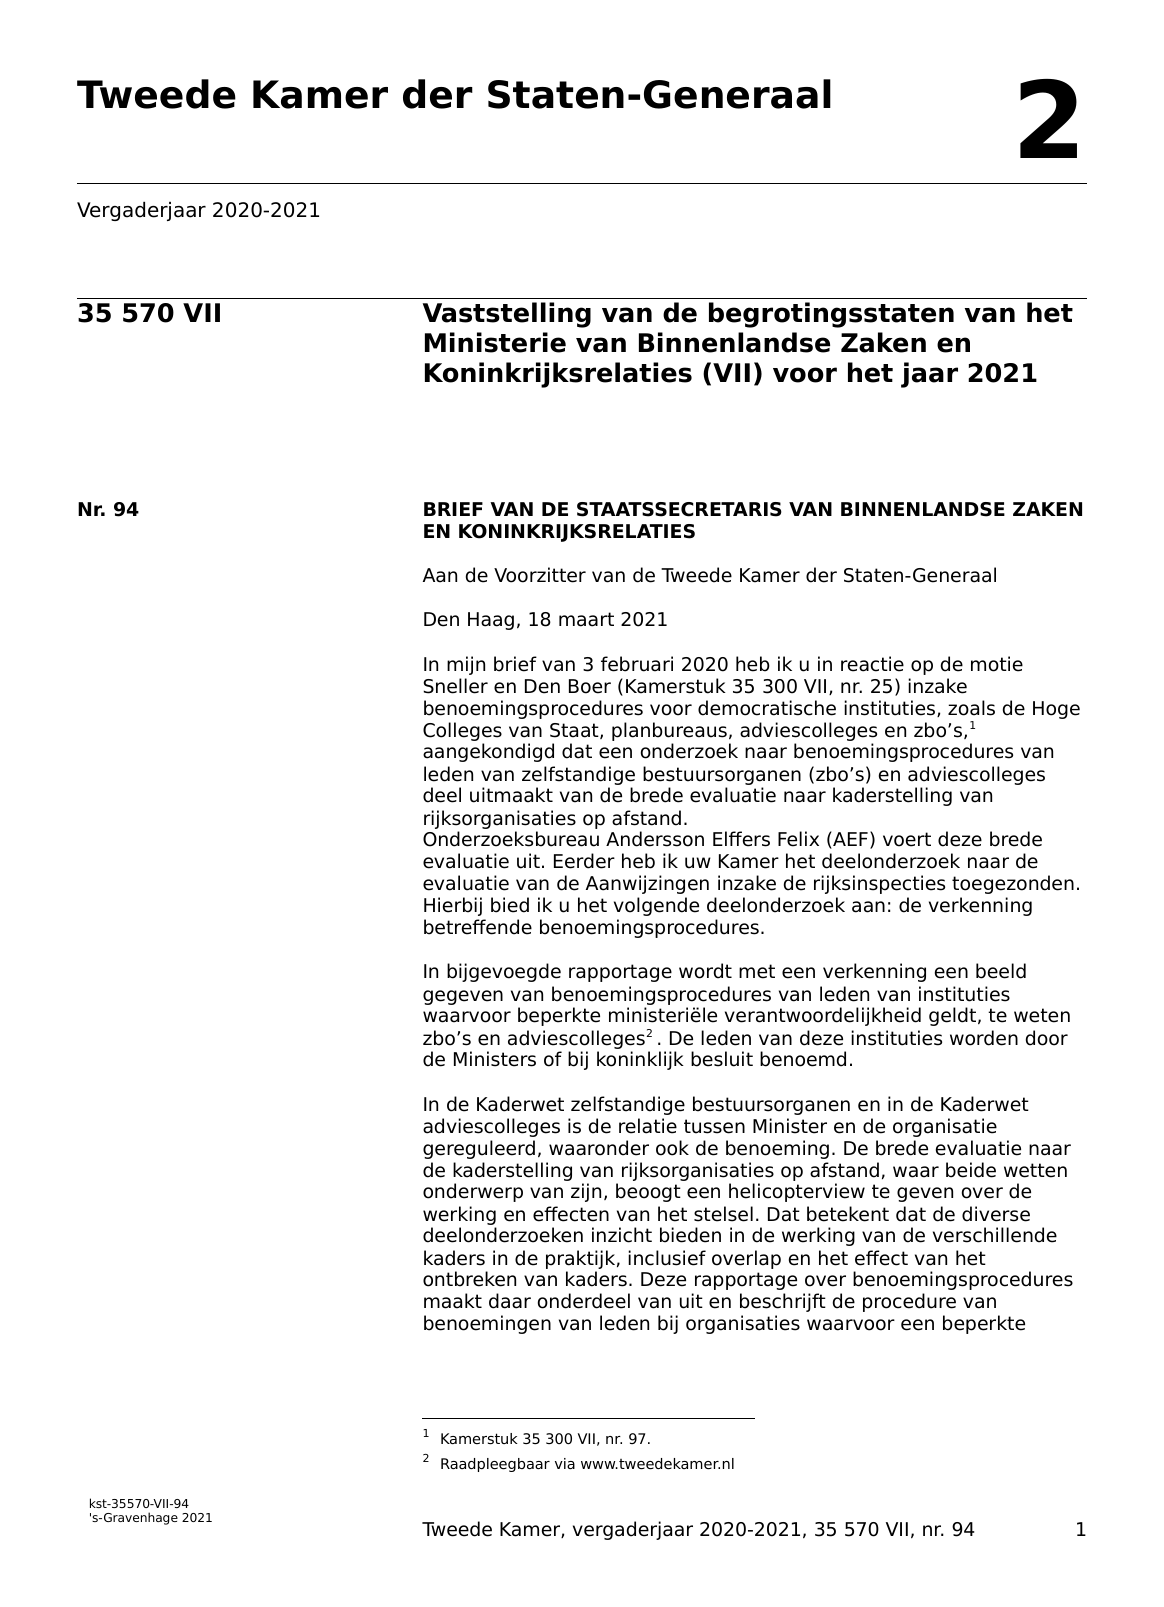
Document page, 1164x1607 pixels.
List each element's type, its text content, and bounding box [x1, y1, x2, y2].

table_cell Vergaderjaar 2020-2021 [77, 184, 1087, 298]
text Raadpleegbaar via www.tweedekamer.nl [422, 1452, 1087, 1474]
text In mijn brief van 3 februari 2020 heb ik u in reactie op de motie Sneller en Den Boer (Kamerstuk 35 300 VII, nr. 25) inzake benoemingsprocedures voor democratische instituties, zoals de Hoge Colleges van Staat, planbureaus, adviescolleges en zbo’s, aangekondigd dat een onderzoek naar benoemingsprocedures van leden van zelfstandige bestuursorganen (zbo’s) en adviescolleges deel uitmaakt van de brede evaluatie naar kaderstelling van rijksorganisaties op afstand. [422, 653, 1087, 829]
text In bijgevoegde rapportage wordt met een verkenning een beeld gegeven van benoemingsprocedures van leden van instituties waarvoor beperkte ministeriële verantwoordelijkheid geldt, te weten zbo’s en adviescolleges. De leden van deze instituties worden door de Ministers of bij koninklijk besluit benoemd. [422, 961, 1087, 1071]
text Aan de Voorzitter van de Tweede Kamer der Staten-Generaal [422, 565, 1087, 587]
subtitle 35 570 VII Vaststelling van de begrotingsstaten van het Ministerie van Binnenlandse Zaken en Koninkrijksrelaties (VII) voor het jaar 2021 [77, 299, 1087, 388]
text Den Haag, 18 maart 2021 [422, 609, 1087, 631]
text kst-35570-VII-94 [88, 1497, 323, 1511]
text Onderzoeksbureau Andersson Elffers Felix (AEF) voert deze brede evaluatie uit. Eerder heb ik uw Kamer het deelonderzoek naar de evaluatie van de Aanwijzingen inzake de rijksinspecties toegezonden. Hierbij bied ik u het volgende deelonderzoek aan: de verkenning betreffende benoemingsprocedures. [422, 829, 1087, 939]
subtitle Nr. 94 BRIEF VAN DE STAATSSECRETARIS VAN BINNENLANDSE ZAKEN EN KONINKRIJKSRELATIES [77, 499, 1087, 543]
text In de Kaderwet zelfstandige bestuursorganen en in de Kaderwet adviescolleges is de relatie tussen Minister en de organisatie gereguleerd, waaronder ook de benoeming. De brede evaluatie naar de kaderstelling van rijksorganisaties op afstand, waar beide wetten onderwerp van zijn, beoogt een helicopterview te geven over de werking en effecten van het stelsel. Dat betekent dat de diverse deelonderzoeken inzicht bieden in de werking van de verschillende kaders in de praktijk, inclusief overlap en het effect van het ontbreken van kaders. Deze rapportage over benoemingsprocedures maakt daar onderdeel van uit en beschrijft de procedure van benoemingen van leden bij organisaties waarvoor een beperkte [422, 1093, 1087, 1335]
text 's-Gravenhage 2021 [88, 1511, 323, 1525]
text Kamerstuk 35 300 VII, nr. 97. [422, 1427, 1087, 1449]
table_header 2 [886, 59, 1087, 183]
table_header Tweede Kamer der Staten-Generaal [77, 59, 886, 183]
